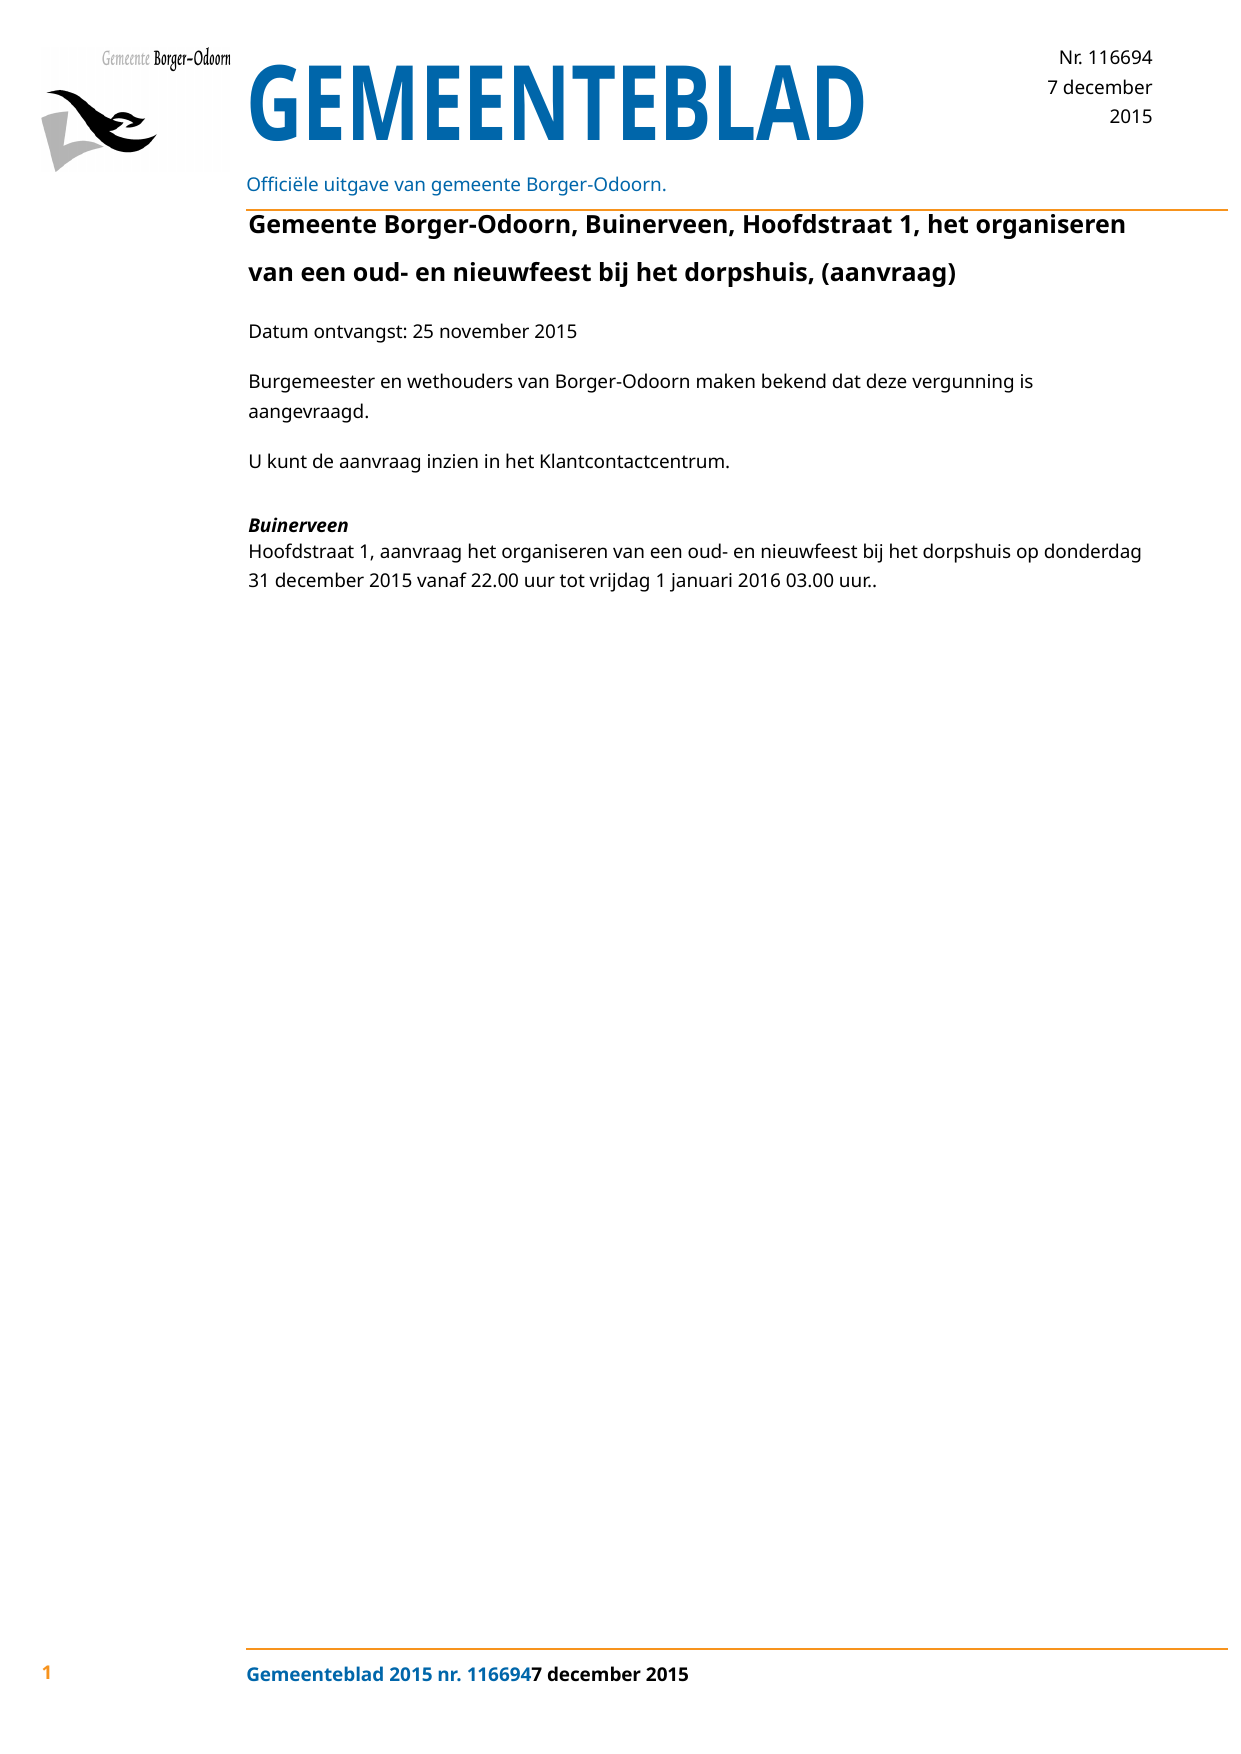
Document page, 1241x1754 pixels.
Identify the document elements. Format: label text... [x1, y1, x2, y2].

text Burgemeester en wethouders van Borger-Odoorn maken bekend dat deze vergunning is aangevraagd. [248, 368, 1152, 424]
text Buinerveen [248, 512, 1152, 538]
text U kunt de aanvraag inzien in het Klantcontactcentrum. [248, 448, 1152, 474]
text Hoofdstraat 1, aanvraag het organiseren van een oud- en nieuwfeest bij het dorpshuis op donderdag 31 december 2015 vanaf 22.00 uur tot vrijdag 1 januari 2016 03.00 uur.. [248, 538, 1152, 593]
text Datum ontvangst: 25 november 2015 [248, 318, 1152, 344]
text Gemeente Borger-Odoorn, Buinerveen, Hoofdstraat 1, het organiseren van een oud- en nieuwfeest bij het dorpshuis, (aanvraag) [248, 211, 1152, 288]
picture [41, 47, 231, 172]
